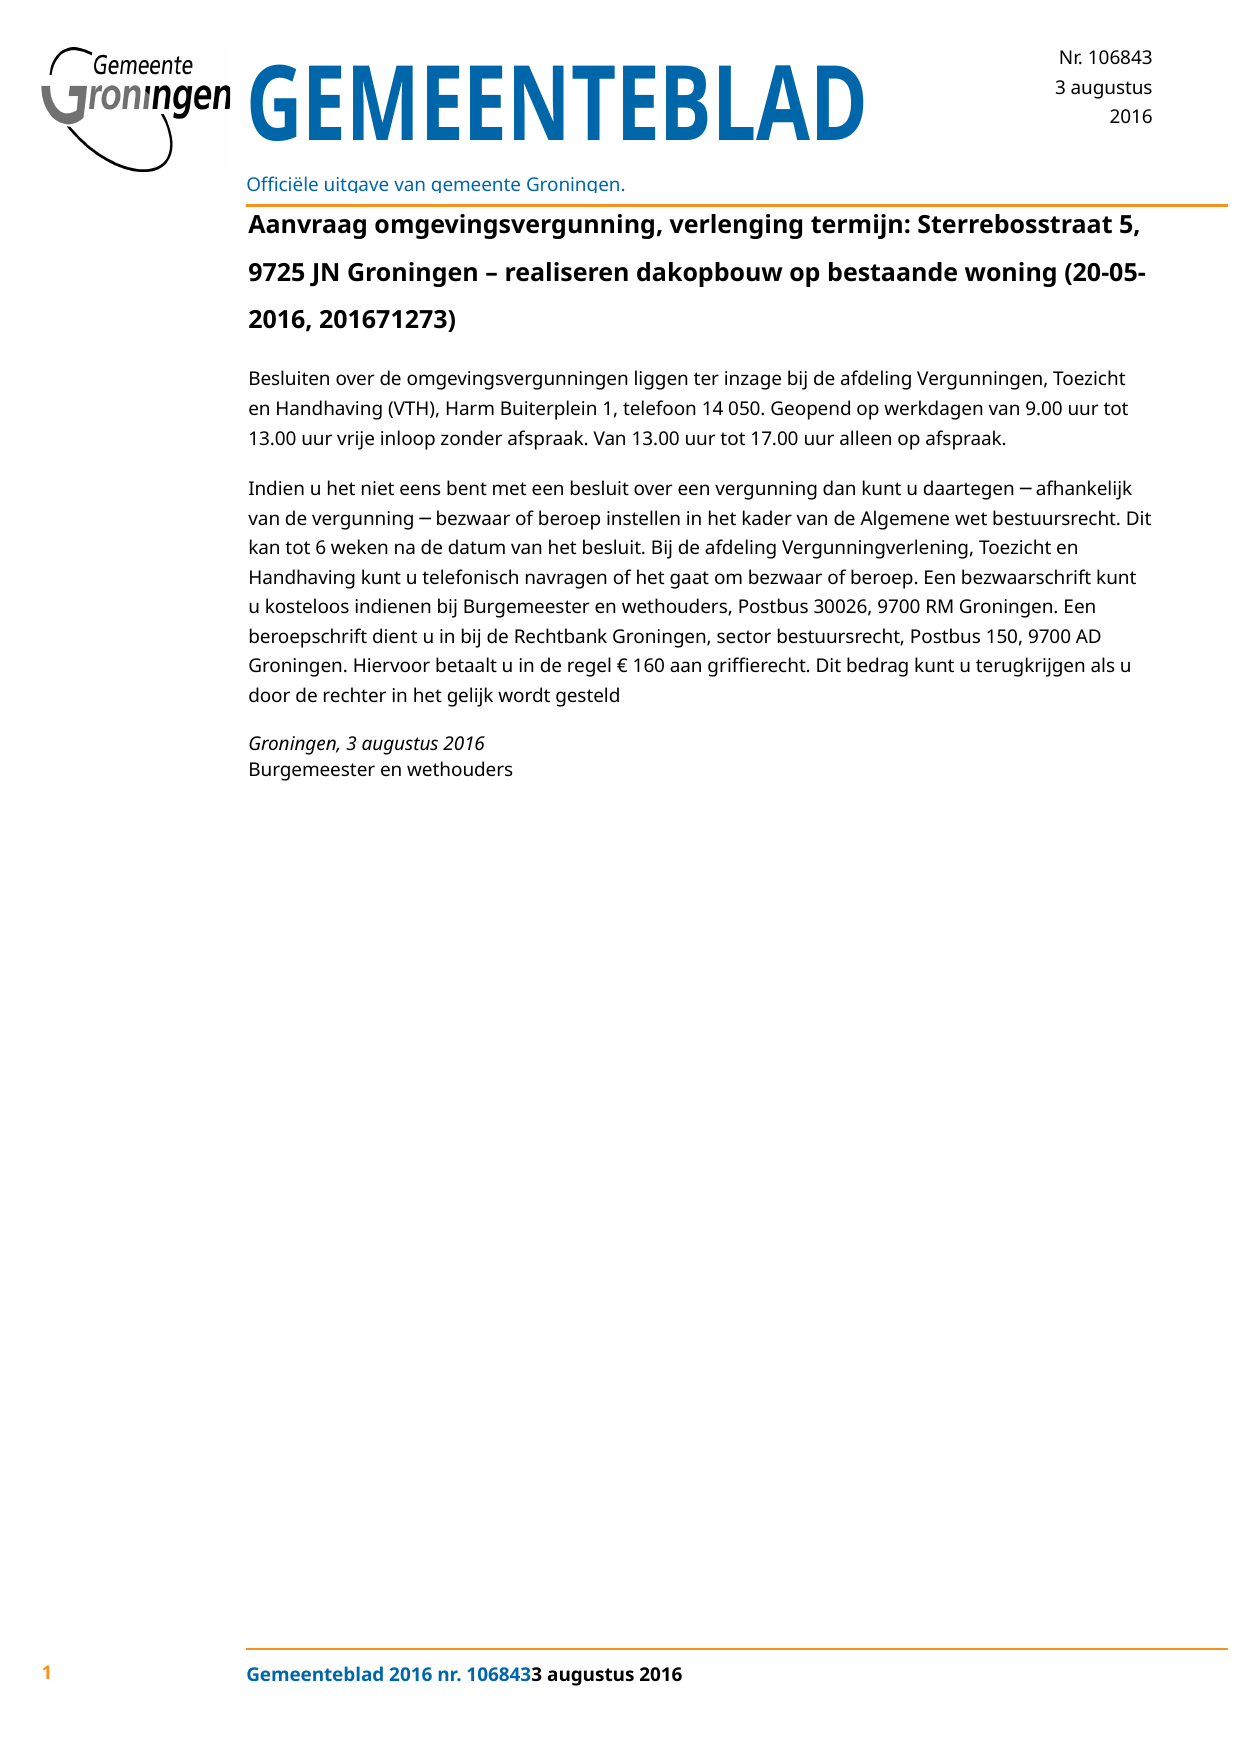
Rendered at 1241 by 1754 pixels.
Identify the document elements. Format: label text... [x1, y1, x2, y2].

text Aanvraag omgevingsvergunning, verlenging termijn: Sterrebosstraat 5, 9725 JN Groningen – realiseren dakopbouw op bestaande woning (20-05-2016, 201671273) [248, 207, 1152, 336]
text Groningen, 3 augustus 2016 [248, 730, 1152, 756]
text Besluiten over de omgevingsvergunningen liggen ter inzage bij de afdeling Vergunningen, Toezicht en Handhaving (VTH), Harm Buiterplein 1, telefoon 14 050. Geopend op werkdagen van 9.00 uur tot 13.00 uur vrije inloop zonder afspraak. Van 13.00 uur tot 17.00 uur alleen op afspraak. [248, 366, 1152, 450]
picture [41, 47, 231, 172]
text Burgemeester en wethouders [248, 756, 1152, 781]
text Indien u het niet eens bent met een besluit over een vergunning dan kunt u daartegen ─ afhankelijk van de vergunning ─ bezwaar of beroep instellen in het kader van de Algemene wet bestuursrecht. Dit kan tot 6 weken na de datum van het besluit. Bij de afdeling Vergunningverlening, Toezicht en Handhaving kunt u telefonisch navragen of het gaat om bezwaar of beroep. Een bezwaarschrift kunt u kosteloos indienen bij Burgemeester en wethouders, Postbus 30026, 9700 RM Groningen. Een beroepschrift dient u in bij de Rechtbank Groningen, sector bestuursrecht, Postbus 150, 9700 AD Groningen. Hiervoor betaalt u in de regel € 160 aan griffierecht. Dit bedrag kunt u terugkrijgen als u door de rechter in het gelijk wordt gesteld [248, 475, 1152, 708]
